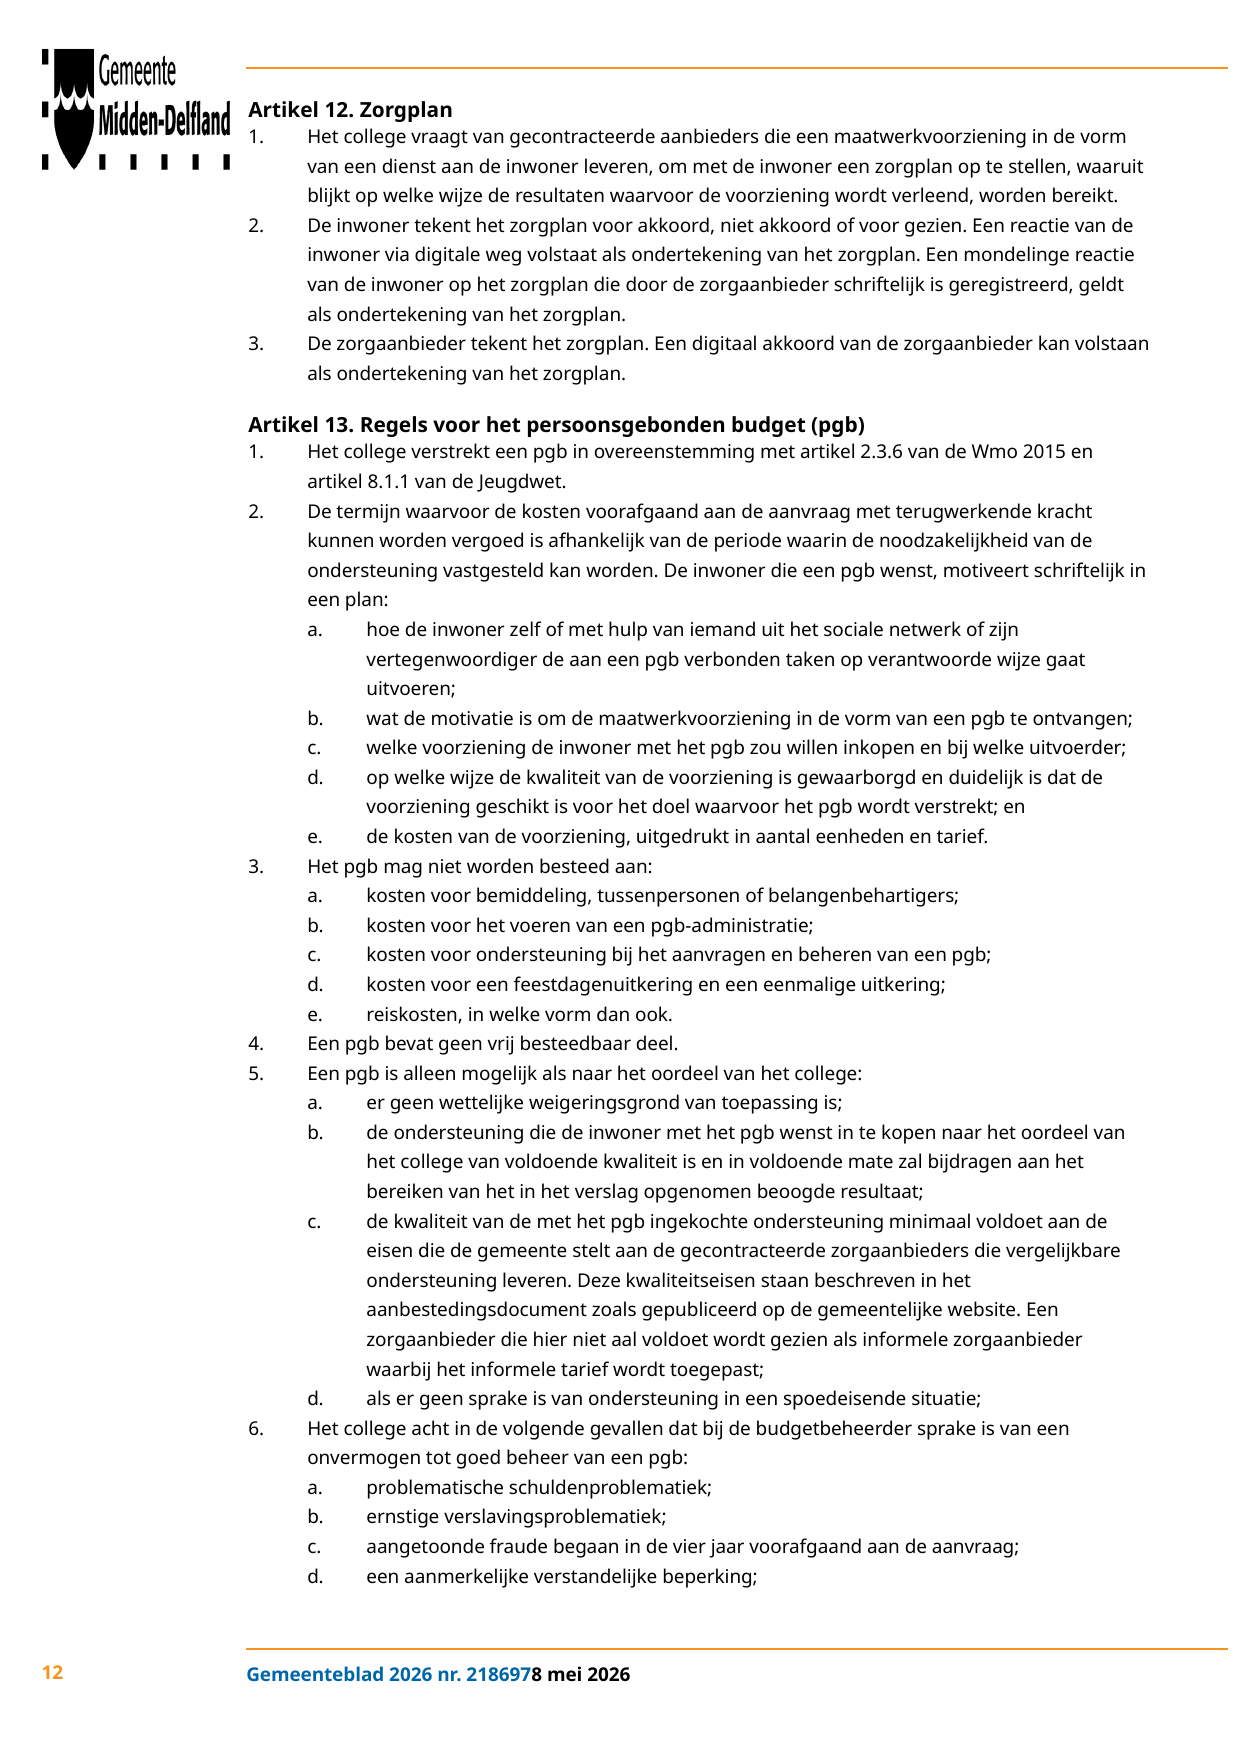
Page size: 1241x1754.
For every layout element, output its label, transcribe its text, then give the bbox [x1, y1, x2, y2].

list wat de motivatie is om de maatwerkvoorziening in de vorm van een pgb te ontvangen; [307, 705, 1152, 731]
list reiskosten, in welke vorm dan ook. [307, 1001, 1152, 1027]
list er geen wettelijke weigeringsgrond van toepassing is; [307, 1089, 1152, 1115]
list de kosten van de voorziening, uitgedrukt in aantal eenheden en tarief. [307, 823, 1152, 849]
list ernstige verslavingsproblematiek; [307, 1504, 1152, 1529]
text Artikel 12. Zorgplan [248, 95, 1152, 123]
list de ondersteuning die de inwoner met het pgb wenst in te kopen naar het oordeel van het college van voldoende kwaliteit is en in voldoende mate zal bijdragen aan het bereiken van het in het verslag opgenomen beoogde resultaat; [307, 1119, 1152, 1204]
list kosten voor bemiddeling, tussenpersonen of belangenbehartigers; [307, 882, 1152, 908]
list Het college verstrekt een pgb in overeenstemming met artikel 2.3.6 van de Wmo 2015 en artikel 8.1.1 van de Jeugdwet. [248, 439, 1152, 494]
list De zorgaanbieder tekent het zorgplan. Een digitaal akkoord van de zorgaanbieder kan volstaan als ondertekening van het zorgplan. [248, 330, 1152, 386]
list een aanmerkelijke verstandelijke beperking; [307, 1563, 1152, 1589]
list De termijn waarvoor de kosten voorafgaand aan de aanvraag met terugwerkende kracht kunnen worden vergoed is afhankelijk van de periode waarin de noodzakelijkheid van de ondersteuning vastgesteld kan worden. De inwoner die een pgb wenst, motiveert schriftelijk in een plan: [248, 498, 1152, 612]
list Een pgb bevat geen vrij besteedbaar deel. [248, 1030, 1152, 1056]
list problematische schuldenproblematiek; [307, 1474, 1152, 1500]
list welke voorziening de inwoner met het pgb zou willen inkopen en bij welke uitvoerder; [307, 734, 1152, 760]
list kosten voor ondersteuning bij het aanvragen en beheren van een pgb; [307, 942, 1152, 967]
list De inwoner tekent het zorgplan voor akkoord, niet akkoord of voor gezien. Een reactie van de inwoner via digitale weg volstaat als ondertekening van het zorgplan. Een mondelinge reactie van de inwoner op het zorgplan die door de zorgaanbieder schriftelijk is geregistreerd, geldt als ondertekening van het zorgplan. [248, 212, 1152, 326]
list hoe de inwoner zelf of met hulp van iemand uit het sociale netwerk of zijn vertegenwoordiger de aan een pgb verbonden taken op verantwoorde wijze gaat uitvoeren; [307, 616, 1152, 701]
list Het pgb mag niet worden besteed aan: [248, 853, 1152, 879]
picture [41, 47, 231, 172]
text Artikel 13. Regels voor het persoonsgebonden budget (pgb) [248, 410, 1152, 439]
list Een pgb is alleen mogelijk als naar het oordeel van het college: [248, 1060, 1152, 1086]
list kosten voor een feestdagenuitkering en een eenmalige uitkering; [307, 971, 1152, 997]
list de kwaliteit van de met het pgb ingekochte ondersteuning minimaal voldoet aan de eisen die de gemeente stelt aan de gecontracteerde zorgaanbieders die vergelijkbare ondersteuning leveren. Deze kwaliteitseisen staan beschreven in het aanbestedingsdocument zoals gepubliceerd op de gemeentelijke website. Een zorgaanbieder die hier niet aal voldoet wordt gezien als informele zorgaanbieder waarbij het informele tarief wordt toegepast; [307, 1208, 1152, 1382]
list Het college vraagt van gecontracteerde aanbieders die een maatwerkvoorziening in de vorm van een dienst aan de inwoner leveren, om met de inwoner een zorgplan op te stellen, waaruit blijkt op welke wijze de resultaten waarvoor de voorziening wordt verleend, worden bereikt. [248, 123, 1152, 208]
list kosten voor het voeren van een pgb-administratie; [307, 912, 1152, 938]
list op welke wijze de kwaliteit van de voorziening is gewaarborgd en duidelijk is dat de voorziening geschikt is voor het doel waarvoor het pgb wordt verstrekt; en [307, 764, 1152, 819]
list Het college acht in de volgende gevallen dat bij de budgetbeheerder sprake is van een onvermogen tot goed beheer van een pgb: [248, 1415, 1152, 1470]
list aangetoonde fraude begaan in de vier jaar voorafgaand aan de aanvraag; [307, 1533, 1152, 1559]
list als er geen sprake is van ondersteuning in een spoedeisende situatie; [307, 1385, 1152, 1411]
